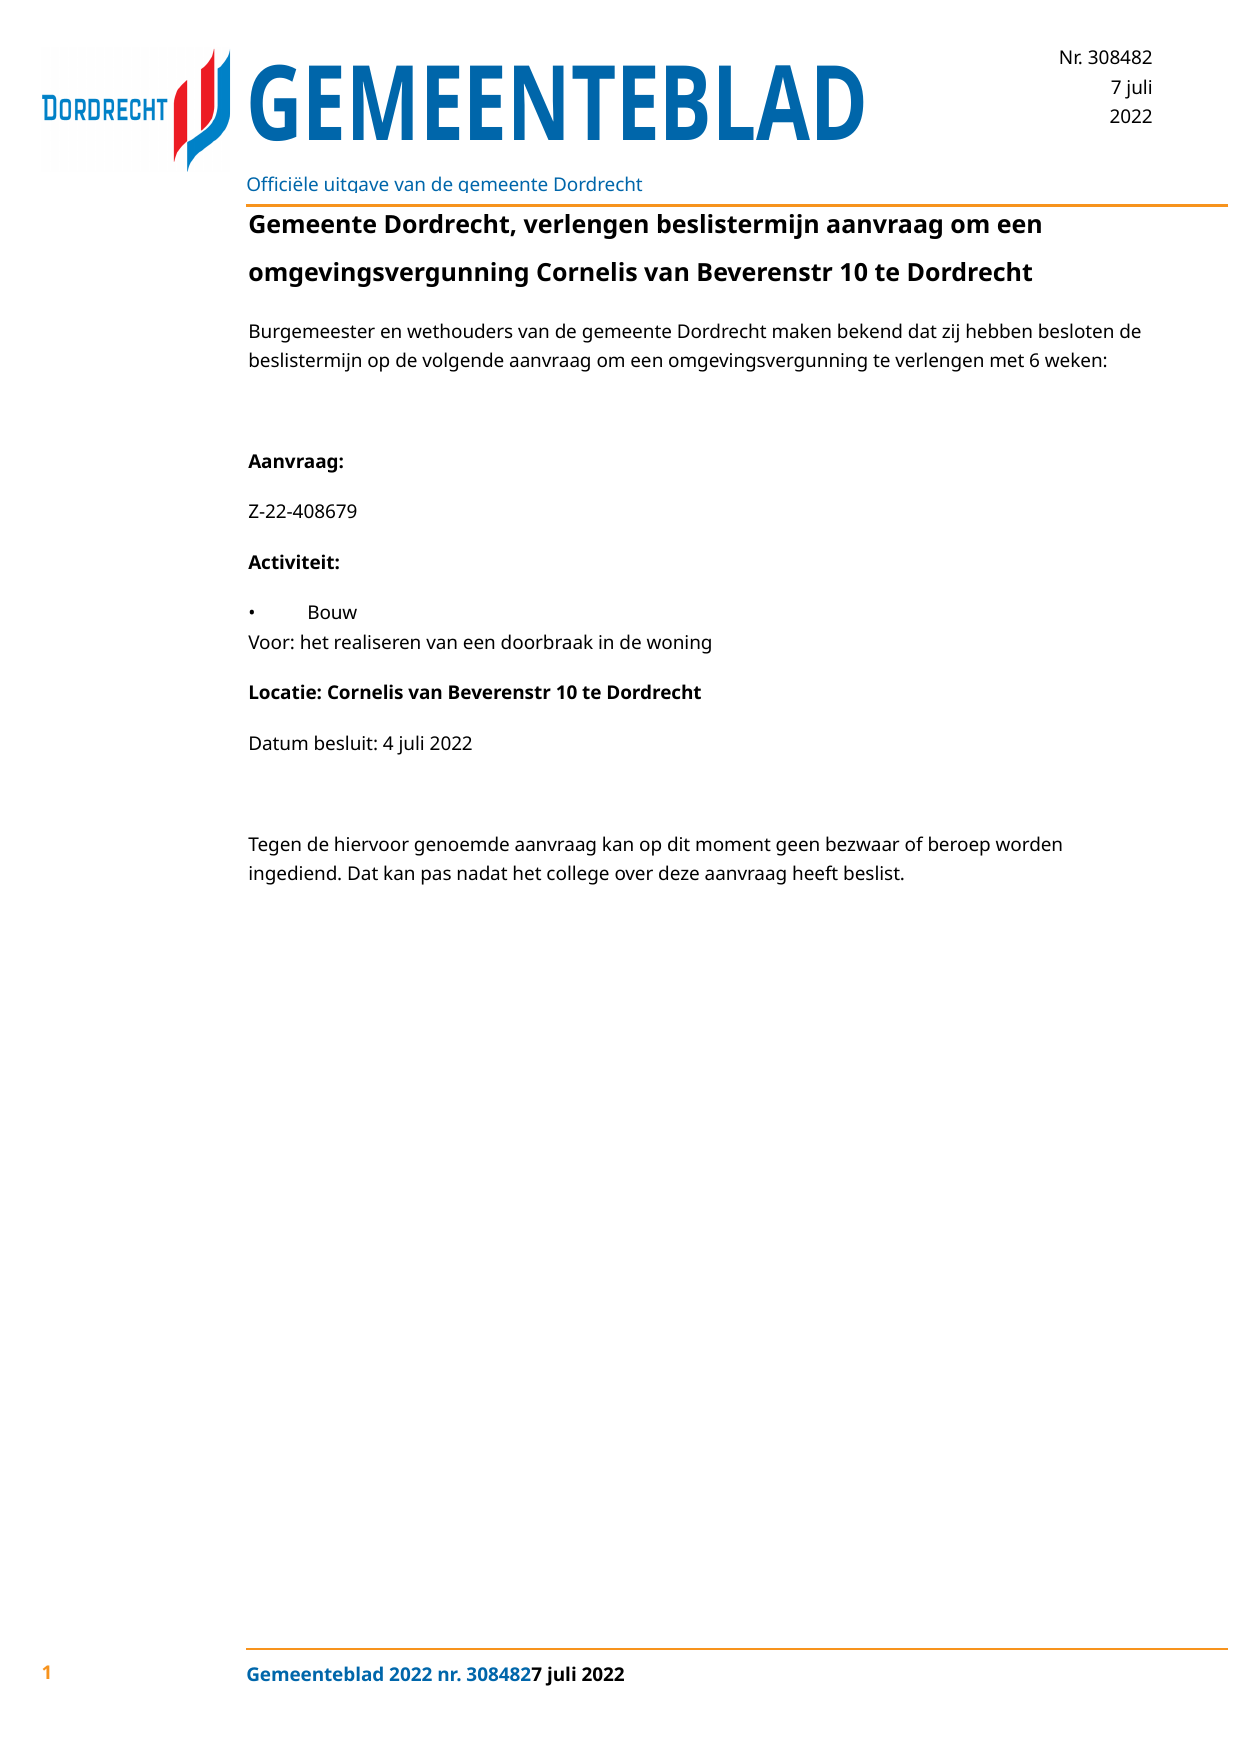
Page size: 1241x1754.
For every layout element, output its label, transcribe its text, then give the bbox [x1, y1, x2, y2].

text Activiteit: [248, 549, 1152, 575]
text Datum besluit: 4 juli 2022 [248, 730, 1152, 756]
text Tegen de hiervoor genoemde aanvraag kan op dit moment geen bezwaar of beroep worden ingediend. Dat kan pas nadat het college over deze aanvraag heeft beslist. [248, 831, 1152, 886]
text Voor: het realiseren van een doorbraak in de woning [248, 629, 1152, 655]
list Bouw [248, 599, 1152, 625]
picture [41, 47, 231, 172]
text Gemeente Dordrecht, verlengen beslistermijn aanvraag om een omgevingsvergunning Cornelis van Beverenstr 10 te Dordrecht [248, 207, 1152, 288]
text Aanvraag: [248, 448, 1152, 474]
text Burgemeester en wethouders van de gemeente Dordrecht maken bekend dat zij hebben besloten de beslistermijn op de volgende aanvraag om een omgevingsvergunning te verlengen met 6 weken: [248, 318, 1152, 373]
text Z-22-408679 [248, 499, 1152, 524]
text Locatie: Cornelis van Beverenstr 10 te Dordrecht [248, 679, 1152, 705]
